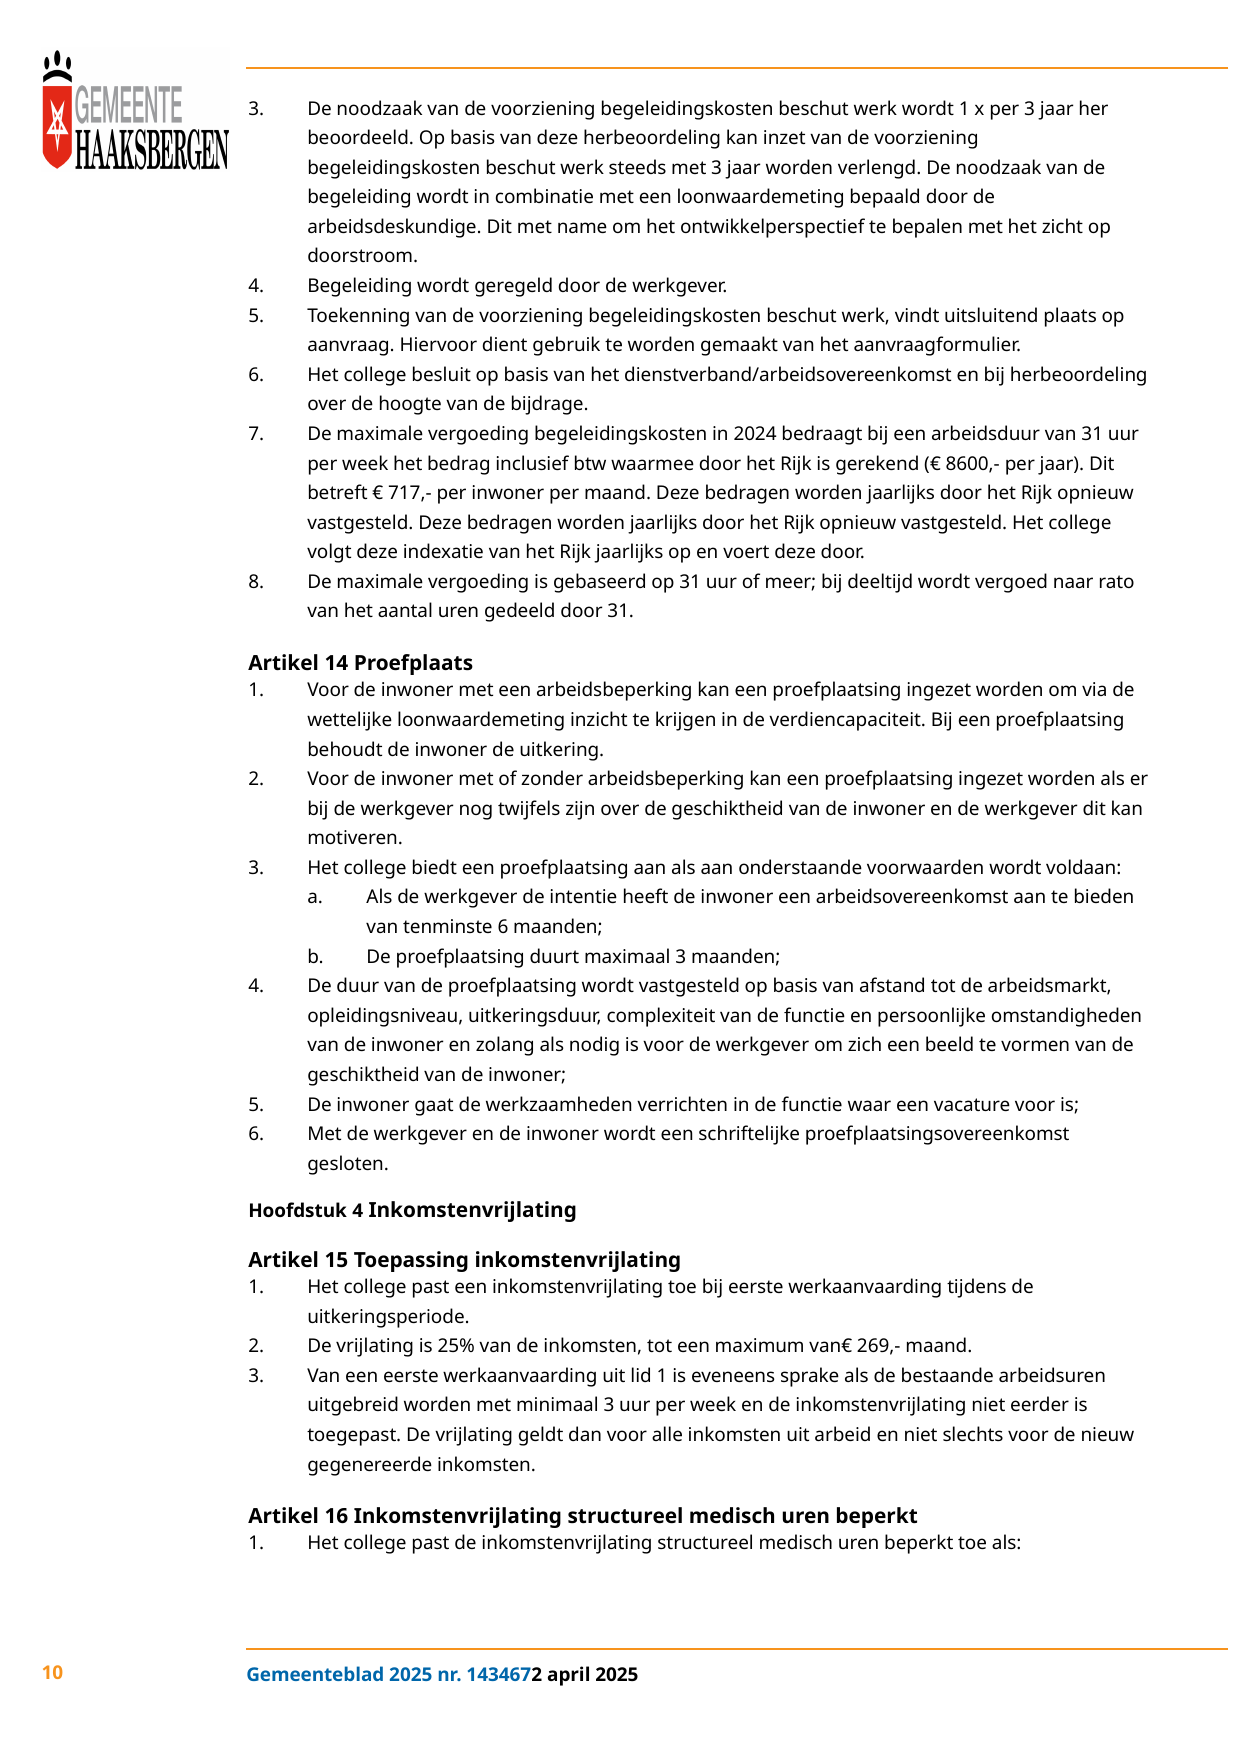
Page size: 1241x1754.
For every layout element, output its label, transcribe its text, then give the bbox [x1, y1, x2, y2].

list De maximale vergoeding is gebaseerd op 31 uur of meer; bij deeltijd wordt vergoed naar rato van het aantal uren gedeeld door 31. [248, 568, 1152, 623]
list Voor de inwoner met een arbeidsbeperking kan een proefplaatsing ingezet worden om via de wettelijke loonwaardemeting inzicht te krijgen in de verdiencapaciteit. Bij een proefplaatsing behoudt de inwoner de uitkering. [248, 677, 1152, 761]
list Van een eerste werkaanvaarding uit lid 1 is eveneens sprake als de bestaande arbeidsuren uitgebreid worden met minimaal 3 uur per week en de inkomstenvrijlating niet eerder is toegepast. De vrijlating geldt dan voor alle inkomsten uit arbeid en niet slechts voor de nieuw gegenereerde inkomsten. [248, 1362, 1152, 1476]
text Artikel 14 Proefplaats [248, 648, 1152, 677]
list De proefplaatsing duurt maximaal 3 maanden; [307, 943, 1152, 968]
list Het college past een inkomstenvrijlating toe bij eerste werkaanvaarding tijdens de uitkeringsperiode. [248, 1273, 1152, 1328]
text Artikel 16 Inkomstenvrijlating structureel medisch uren beperkt [248, 1501, 1152, 1529]
picture [41, 47, 231, 172]
list Voor de inwoner met of zonder arbeidsbeperking kan een proefplaatsing ingezet worden als er bij de werkgever nog twijfels zijn over de geschiktheid van de inwoner en de werkgever dit kan motiveren. [248, 765, 1152, 850]
list Het college biedt een proefplaatsing aan als aan onderstaande voorwaarden wordt voldaan: [248, 854, 1152, 880]
list Als de werkgever de intentie heeft de inwoner een arbeidsovereenkomst aan te bieden van tenminste 6 maanden; [307, 884, 1152, 939]
list De vrijlating is 25% van de inkomsten, tot een maximum van€ 269,- maand. [248, 1332, 1152, 1358]
list De noodzaak van de voorziening begeleidingskosten beschut werk wordt 1 x per 3 jaar her beoordeeld. Op basis van deze herbeoordeling kan inzet van de voorziening begeleidingskosten beschut werk steeds met 3 jaar worden verlengd. De noodzaak van de begeleiding wordt in combinatie met een loonwaardemeting bepaald door de arbeidsdeskundige. Dit met name om het ontwikkelperspectief te bepalen met het zicht op doorstroom. [248, 95, 1152, 268]
list Begeleiding wordt geregeld door de werkgever. [248, 272, 1152, 298]
list Toekenning van de voorziening begeleidingskosten beschut werk, vindt uitsluitend plaats op aanvraag. Hiervoor dient gebruik te worden gemaakt van het aanvraagformulier. [248, 302, 1152, 357]
list Het college past de inkomstenvrijlating structureel medisch uren beperkt toe als: [248, 1529, 1152, 1555]
list Met de werkgever en de inwoner wordt een schriftelijke proefplaatsingsovereenkomst gesloten. [248, 1120, 1152, 1176]
text Artikel 15 Toepassing inkomstenvrijlating [248, 1245, 1152, 1273]
list De duur van de proefplaatsing wordt vastgesteld op basis van afstand tot de arbeidsmarkt, opleidingsniveau, uitkeringsduur, complexiteit van de functie en persoonlijke omstandigheden van de inwoner en zolang als nodig is voor de werkgever om zich een beeld te vormen van de geschiktheid van de inwoner; [248, 972, 1152, 1087]
list De inwoner gaat de werkzaamheden verrichten in de functie waar een vacature voor is; [248, 1091, 1152, 1116]
list Het college besluit op basis van het dienstverband/arbeidsovereenkomst en bij herbeoordeling over de hoogte van de bijdrage. [248, 361, 1152, 416]
text Hoofdstuk 4 Inkomstenvrijlating [248, 1196, 1152, 1224]
list De maximale vergoeding begeleidingskosten in 2024 bedraagt bij een arbeidsduur van 31 uur per week het bedrag inclusief btw waarmee door het Rijk is gerekend (€ 8600,- per jaar). Dit betreft € 717,- per inwoner per maand. Deze bedragen worden jaarlijks door het Rijk opnieuw vastgesteld. Deze bedragen worden jaarlijks door het Rijk opnieuw vastgesteld. Het college volgt deze indexatie van het Rijk jaarlijks op en voert deze door. [248, 420, 1152, 564]
